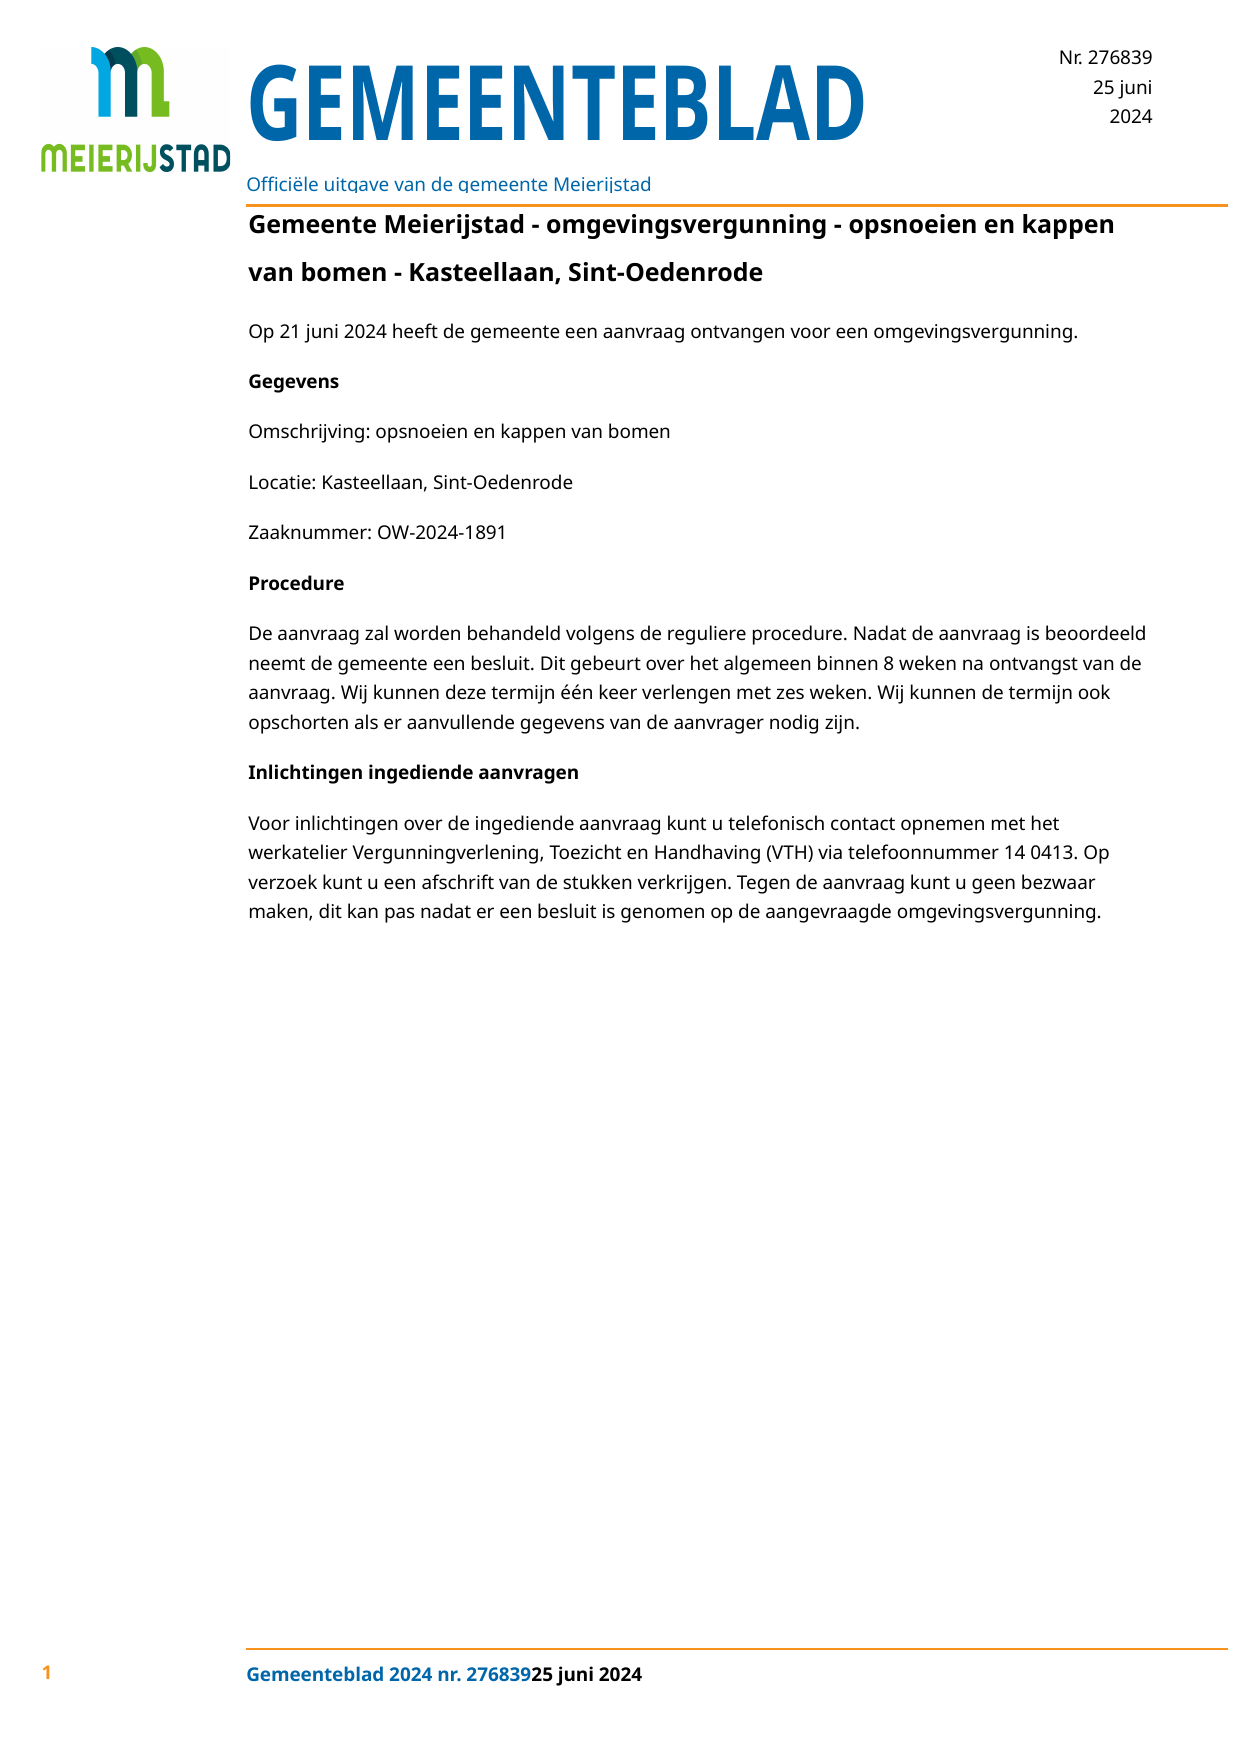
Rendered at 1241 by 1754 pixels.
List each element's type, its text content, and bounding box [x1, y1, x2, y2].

picture [41, 47, 231, 172]
text Procedure [248, 570, 1152, 596]
text De aanvraag zal worden behandeld volgens de reguliere procedure. Nadat de aanvraag is beoordeeld neemt de gemeente een besluit. Dit gebeurt over het algemeen binnen 8 weken na ontvangst van de aanvraag. Wij kunnen deze termijn één keer verlengen met zes weken. Wij kunnen de termijn ook opschorten als er aanvullende gegevens van de aanvrager nodig zijn. [248, 620, 1152, 735]
text Voor inlichtingen over de ingediende aanvraag kunt u telefonisch contact opnemen met het werkatelier Vergunningverlening, Toezicht en Handhaving (VTH) via telefoonnummer 14 0413. Op verzoek kunt u een afschrift van de stukken verkrijgen. Tegen de aanvraag kunt u geen bezwaar maken, dit kan pas nadat er een besluit is genomen op de aangevraagde omgevingsvergunning. [248, 810, 1152, 924]
text Gemeente Meierijstad - omgevingsvergunning - opsnoeien en kappen van bomen - Kasteellaan, Sint-Oedenrode [248, 207, 1152, 288]
text Inlichtingen ingediende aanvragen [248, 759, 1152, 785]
text Locatie: Kasteellaan, Sint-Oedenrode [248, 469, 1152, 495]
text Omschrijving: opsnoeien en kappen van bomen [248, 419, 1152, 444]
text Gegevens [248, 368, 1152, 394]
text Zaaknummer: OW-2024-1891 [248, 519, 1152, 545]
text Op 21 juni 2024 heeft de gemeente een aanvraag ontvangen voor een omgevingsvergunning. [248, 318, 1152, 344]
